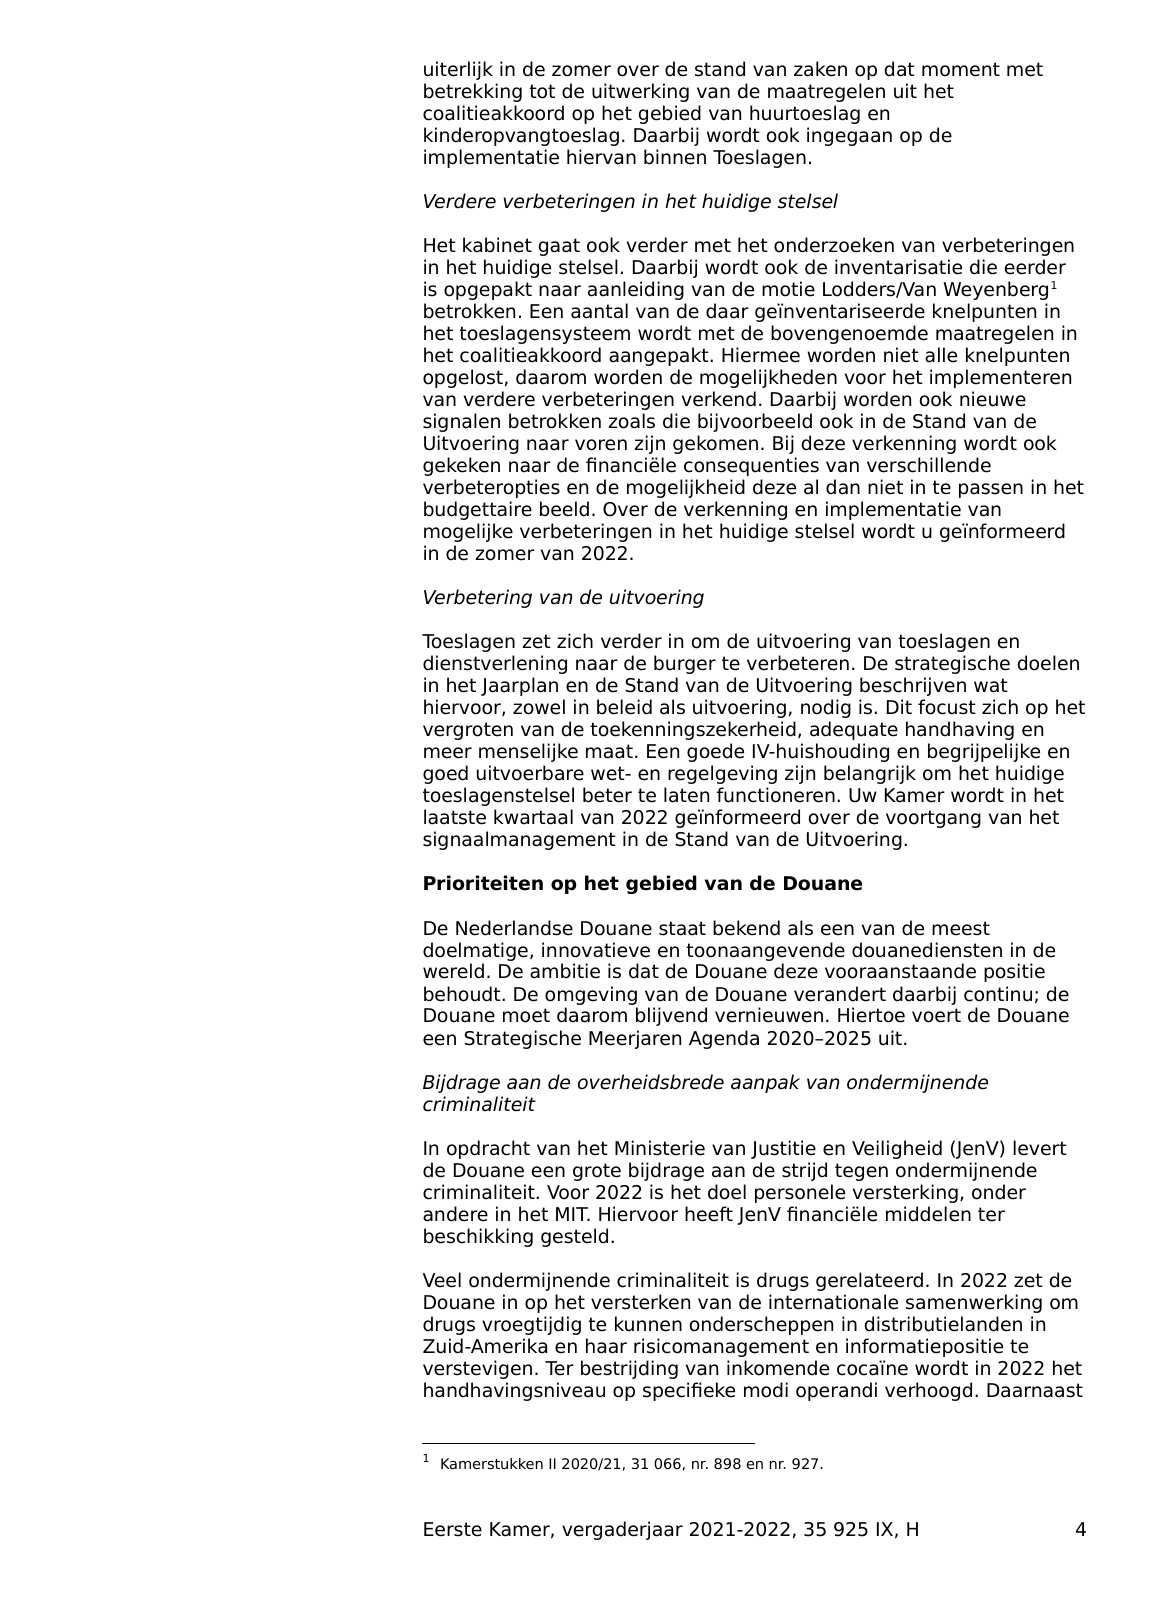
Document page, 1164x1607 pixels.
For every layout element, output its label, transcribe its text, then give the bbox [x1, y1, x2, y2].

text uiterlijk in de zomer over de stand van zaken op dat moment met betrekking tot de uitwerking van de maatregelen uit het coalitieakkoord op het gebied van huurtoeslag en kinderopvangtoeslag. Daarbij wordt ook ingegaan op de implementatie hiervan binnen Toeslagen. [422, 59, 1087, 169]
text Het kabinet gaat ook verder met het onderzoeken van verbeteringen in het huidige stelsel. Daarbij wordt ook de inventarisatie die eerder is opgepakt naar aanleiding van de motie Lodders/Van Weyenberg betrokken. Een aantal van de daar geïnventariseerde knelpunten in het toeslagensysteem wordt met de bovengenoemde maatregelen in het coalitieakkoord aangepakt. Hiermee worden niet alle knelpunten opgelost, daarom worden de mogelijkheden voor het implementeren van verdere verbeteringen verkend. Daarbij worden ook nieuwe signalen betrokken zoals die bijvoorbeeld ook in de Stand van de Uitvoering naar voren zijn gekomen. Bij deze verkenning wordt ook gekeken naar de financiële consequenties van verschillende verbeteropties en de mogelijkheid deze al dan niet in te passen in het budgettaire beeld. Over de verkenning en implementatie van mogelijke verbeteringen in het huidige stelsel wordt u geïnformeerd in de zomer van 2022. [422, 235, 1087, 565]
subtitle Bijdrage aan de overheidsbrede aanpak van ondermijnende criminaliteit [422, 1072, 1087, 1116]
text In opdracht van het Ministerie van Justitie en Veiligheid (JenV) levert de Douane een grote bijdrage aan de strijd tegen ondermijnende criminaliteit. Voor 2022 is het doel personele versterking, onder andere in het MIT. Hiervoor heeft JenV financiële middelen ter beschikking gesteld. [422, 1138, 1087, 1248]
text Veel ondermijnende criminaliteit is drugs gerelateerd. In 2022 zet de Douane in op het versterken van de internationale samenwerking om drugs vroegtijdig te kunnen onderscheppen in distributielanden in Zuid-Amerika en haar risicomanagement en informatiepositie te verstevigen. Ter bestrijding van inkomende cocaïne wordt in 2022 het handhavingsniveau op specifieke modi operandi verhoogd. Daarnaast [422, 1270, 1087, 1402]
text Toeslagen zet zich verder in om de uitvoering van toeslagen en dienstverlening naar de burger te verbeteren. De strategische doelen in het Jaarplan en de Stand van de Uitvoering beschrijven wat hiervoor, zowel in beleid als uitvoering, nodig is. Dit focust zich op het vergroten van de toekenningszekerheid, adequate handhaving en meer menselijke maat. Een goede IV-huishouding en begrijpelijke en goed uitvoerbare wet- en regelgeving zijn belangrijk om het huidige toeslagenstelsel beter te laten functioneren. Uw Kamer wordt in het laatste kwartaal van 2022 geïnformeerd over de voortgang van het signaalmanagement in de Stand van de Uitvoering. [422, 631, 1087, 851]
subtitle Prioriteiten op het gebied van de Douane [422, 873, 1087, 895]
text De Nederlandse Douane staat bekend als een van de meest doelmatige, innovatieve en toonaangevende douanediensten in de wereld. De ambitie is dat de Douane deze vooraanstaande positie behoudt. De omgeving van de Douane verandert daarbij continu; de Douane moet daarom blijvend vernieuwen. Hiertoe voert de Douane een Strategische Meerjaren Agenda 2020–2025 uit. [422, 917, 1087, 1049]
subtitle Verbetering van de uitvoering [422, 587, 1087, 609]
subtitle Verdere verbeteringen in het huidige stelsel [422, 191, 1087, 213]
text Kamerstukken II 2020/21, 31 066, nr. 898 en nr. 927. [422, 1452, 1087, 1474]
